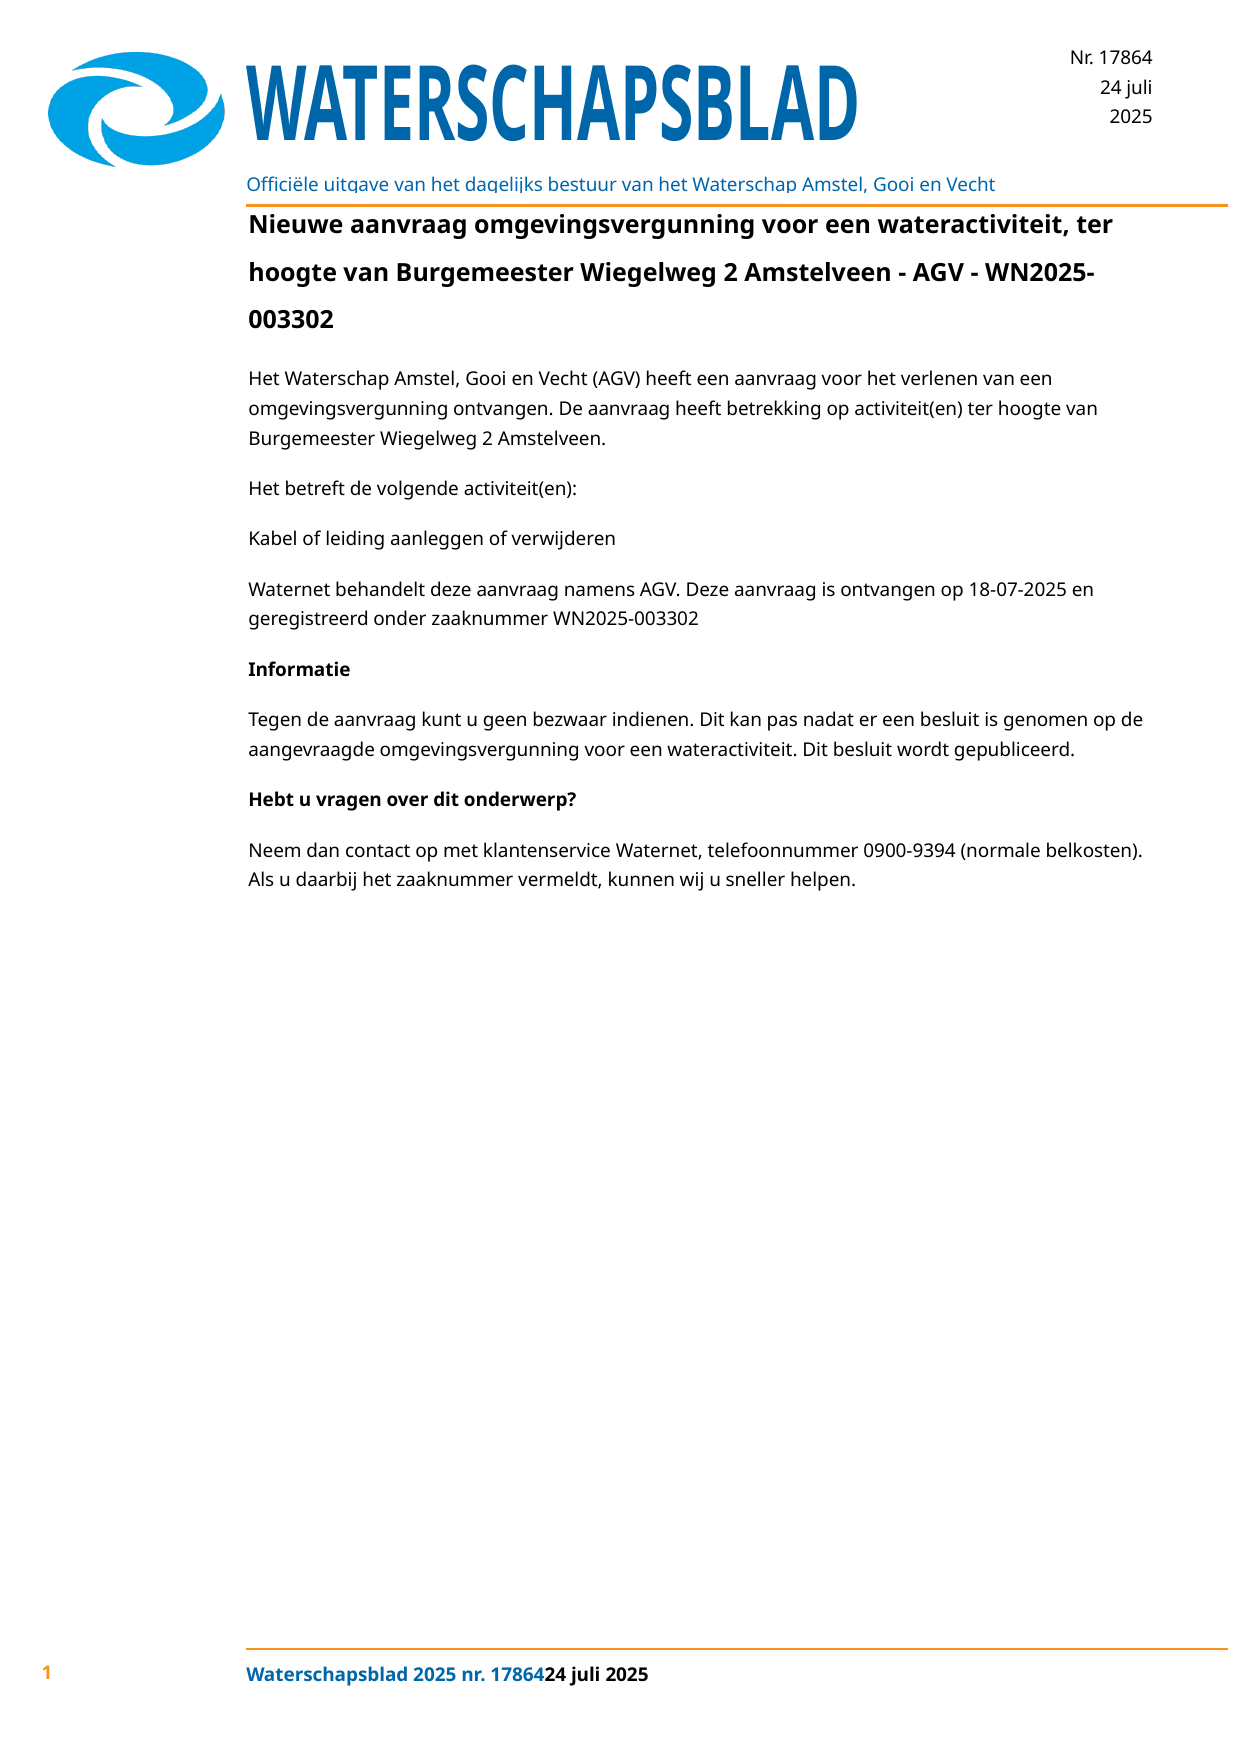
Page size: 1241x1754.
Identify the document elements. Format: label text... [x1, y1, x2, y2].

text Informatie [248, 656, 1152, 682]
text Waternet behandelt deze aanvraag namens AGV. Deze aanvraag is ontvangen op 18-07-2025 en geregistreerd onder zaaknummer WN2025-003302 [248, 576, 1152, 631]
text Tegen de aanvraag kunt u geen bezwaar indienen. Dit kan pas nadat er een besluit is genomen op de aangevraagde omgevingsvergunning voor een wateractiviteit. Dit besluit wordt gepubliceerd. [248, 706, 1152, 762]
text Het betreft de volgende activiteit(en): [248, 475, 1152, 501]
text Nieuwe aanvraag omgevingsvergunning voor een wateractiviteit, ter hoogte van Burgemeester Wiegelweg 2 Amstelveen - AGV - WN2025-003302 [248, 207, 1152, 336]
text Hebt u vragen over dit onderwerp? [248, 786, 1152, 812]
text Neem dan contact op met klantenservice Waternet, telefoonnummer 0900-9394 (normale belkosten). Als u daarbij het zaaknummer vermeldt, kunnen wij u sneller helpen. [248, 837, 1152, 892]
text Kabel of leiding aanleggen of verwijderen [248, 526, 1152, 551]
picture [41, 47, 231, 172]
text Het Waterschap Amstel, Gooi en Vecht (AGV) heeft een aanvraag voor het verlenen van een omgevingsvergunning ontvangen. De aanvraag heeft betrekking op activiteit(en) ter hoogte van Burgemeester Wiegelweg 2 Amstelveen. [248, 366, 1152, 450]
